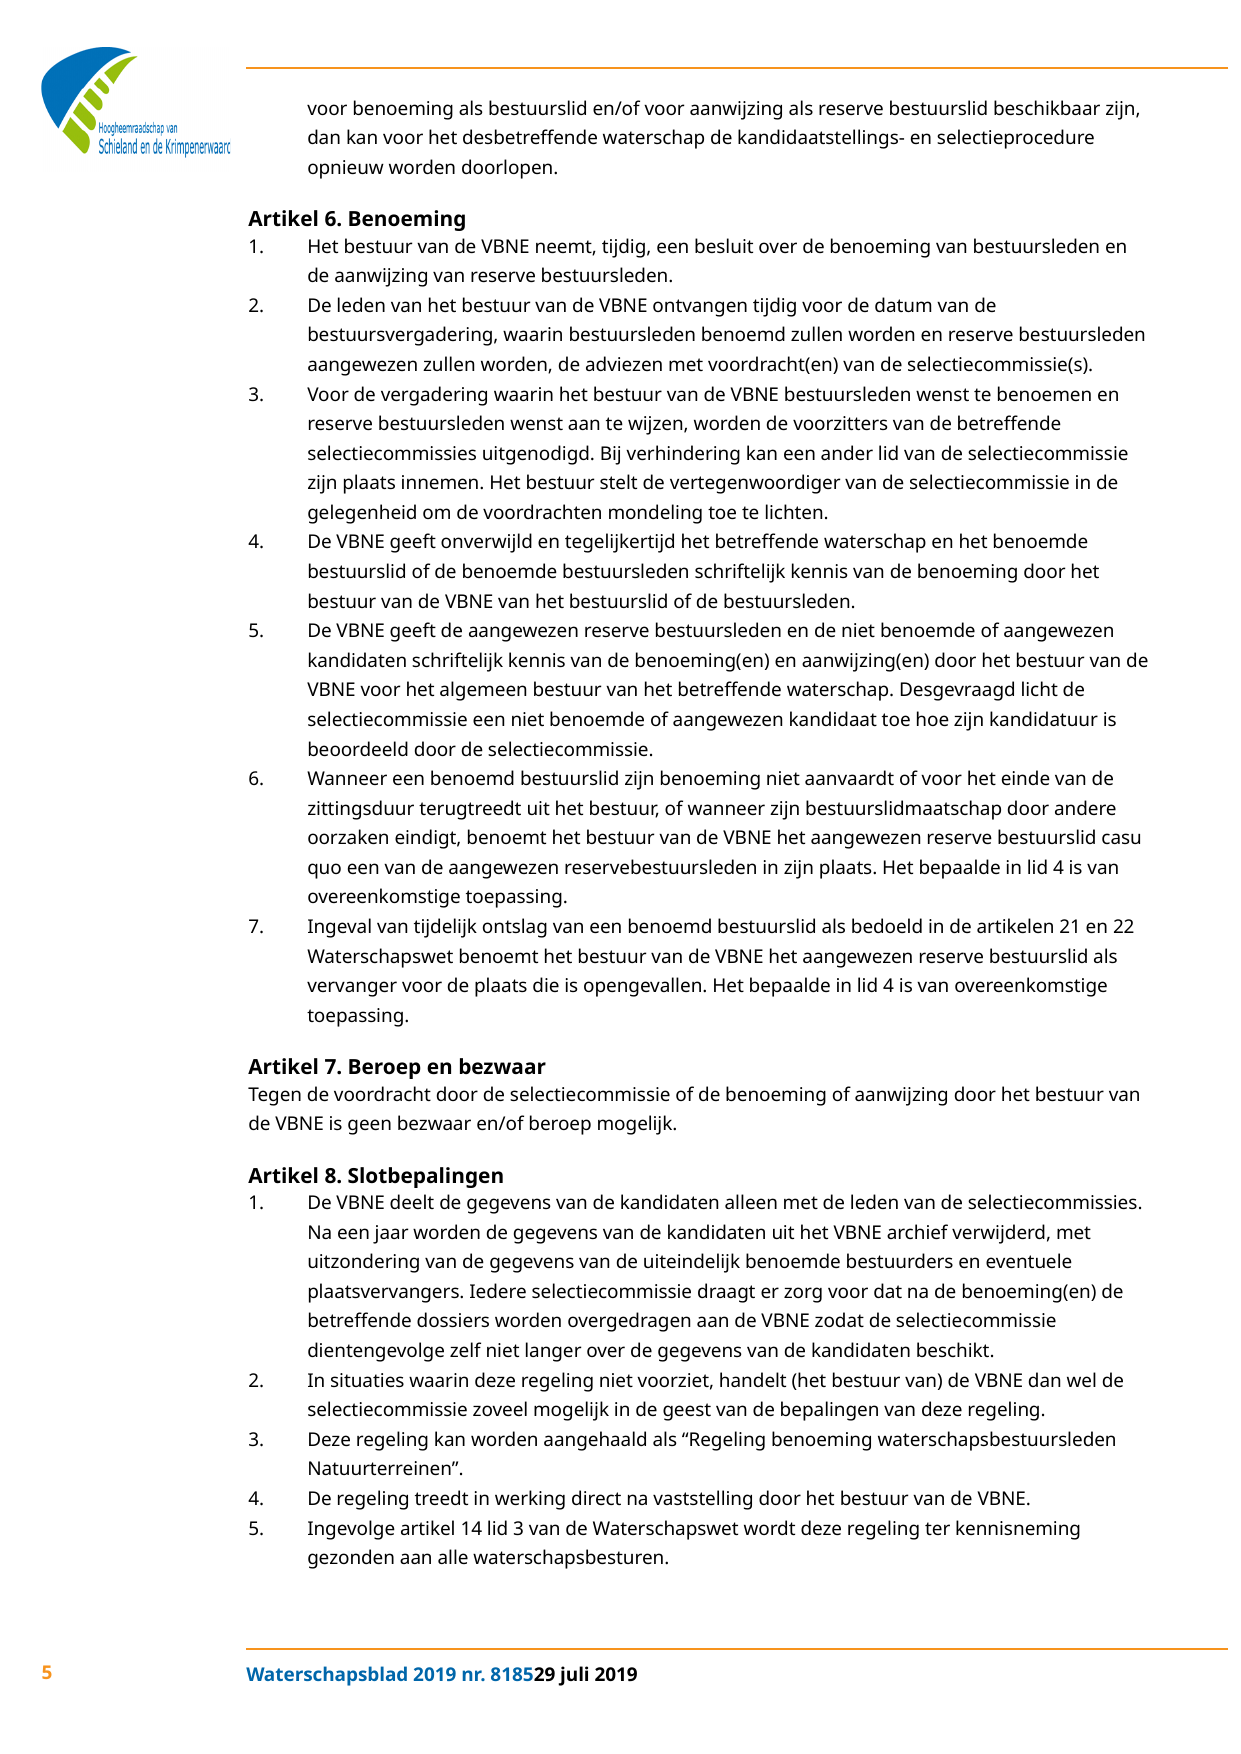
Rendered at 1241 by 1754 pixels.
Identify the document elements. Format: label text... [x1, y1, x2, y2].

list Deze regeling kan worden aangehaald als “Regeling benoeming waterschapsbestuursleden Natuurterreinen”. [248, 1426, 1152, 1481]
list De leden van het bestuur van de VBNE ontvangen tijdig voor de datum van de bestuursvergadering, waarin bestuursleden benoemd zullen worden en reserve bestuursleden aangewezen zullen worden, de adviezen met voordracht(en) van de selectiecommissie(s). [248, 292, 1152, 377]
text Tegen de voordracht door de selectiecommissie of de benoeming of aanwijzing door het bestuur van de VBNE is geen bezwaar en/of beroep mogelijk. [248, 1081, 1152, 1136]
text Artikel 8. Slotbepalingen [248, 1161, 1152, 1189]
picture [41, 47, 231, 172]
list De regeling treedt in werking direct na vaststelling door het bestuur van de VBNE. [248, 1485, 1152, 1511]
list De VBNE geeft de aangewezen reserve bestuursleden en de niet benoemde of aangewezen kandidaten schriftelijk kennis van de benoeming(en) en aanwijzing(en) door het bestuur van de VBNE voor het algemeen bestuur van het betreffende waterschap. Desgevraagd licht de selectiecommissie een niet benoemde of aangewezen kandidaat toe hoe zijn kandidatuur is beoordeeld door de selectiecommissie. [248, 617, 1152, 761]
list Wanneer een benoemd bestuurslid zijn benoeming niet aanvaardt of voor het einde van de zittingsduur terugtreedt uit het bestuur, of wanneer zijn bestuurslidmaatschap door andere oorzaken eindigt, benoemt het bestuur van de VBNE het aangewezen reserve bestuurslid casu quo een van de aangewezen reservebestuursleden in zijn plaats. Het bepaalde in lid 4 is van overeenkomstige toepassing. [248, 765, 1152, 909]
list voor benoeming als bestuurslid en/of voor aanwijzing als reserve bestuurslid beschikbaar zijn, dan kan voor het desbetreffende waterschap de kandidaatstellings- en selectieprocedure opnieuw worden doorlopen. [248, 95, 1152, 180]
list Het bestuur van de VBNE neemt, tijdig, een besluit over de benoeming van bestuursleden en de aanwijzing van reserve bestuursleden. [248, 233, 1152, 288]
list De VBNE deelt de gegevens van de kandidaten alleen met de leden van de selectiecommissies. Na een jaar worden de gegevens van de kandidaten uit het VBNE archief verwijderd, met uitzondering van de gegevens van de uiteindelijk benoemde bestuurders en eventuele plaatsvervangers. Iedere selectiecommissie draagt er zorg voor dat na de benoeming(en) de betreffende dossiers worden overgedragen aan de VBNE zodat de selectiecommissie dientengevolge zelf niet langer over de gegevens van de kandidaten beschikt. [248, 1189, 1152, 1363]
list De VBNE geeft onverwijld en tegelijkertijd het betreffende waterschap en het benoemde bestuurslid of de benoemde bestuursleden schriftelijk kennis van de benoeming door het bestuur van de VBNE van het bestuurslid of de bestuursleden. [248, 529, 1152, 613]
list In situaties waarin deze regeling niet voorziet, handelt (het bestuur van) de VBNE dan wel de selectiecommissie zoveel mogelijk in de geest van de bepalingen van deze regeling. [248, 1367, 1152, 1422]
list Voor de vergadering waarin het bestuur van de VBNE bestuursleden wenst te benoemen en reserve bestuursleden wenst aan te wijzen, worden de voorzitters van de betreffende selectiecommissies uitgenodigd. Bij verhindering kan een ander lid van de selectiecommissie zijn plaats innemen. Het bestuur stelt de vertegenwoordiger van de selectiecommissie in de gelegenheid om de voordrachten mondeling toe te lichten. [248, 381, 1152, 525]
list Ingevolge artikel 14 lid 3 van de Waterschapswet wordt deze regeling ter kennisneming gezonden aan alle waterschapsbesturen. [248, 1515, 1152, 1570]
text Artikel 7. Beroep en bezwaar [248, 1052, 1152, 1081]
list Ingeval van tijdelijk ontslag van een benoemd bestuurslid als bedoeld in de artikelen 21 en 22 Waterschapswet benoemt het bestuur van de VBNE het aangewezen reserve bestuurslid als vervanger voor de plaats die is opengevallen. Het bepaalde in lid 4 is van overeenkomstige toepassing. [248, 913, 1152, 1028]
text Artikel 6. Benoeming [248, 204, 1152, 233]
